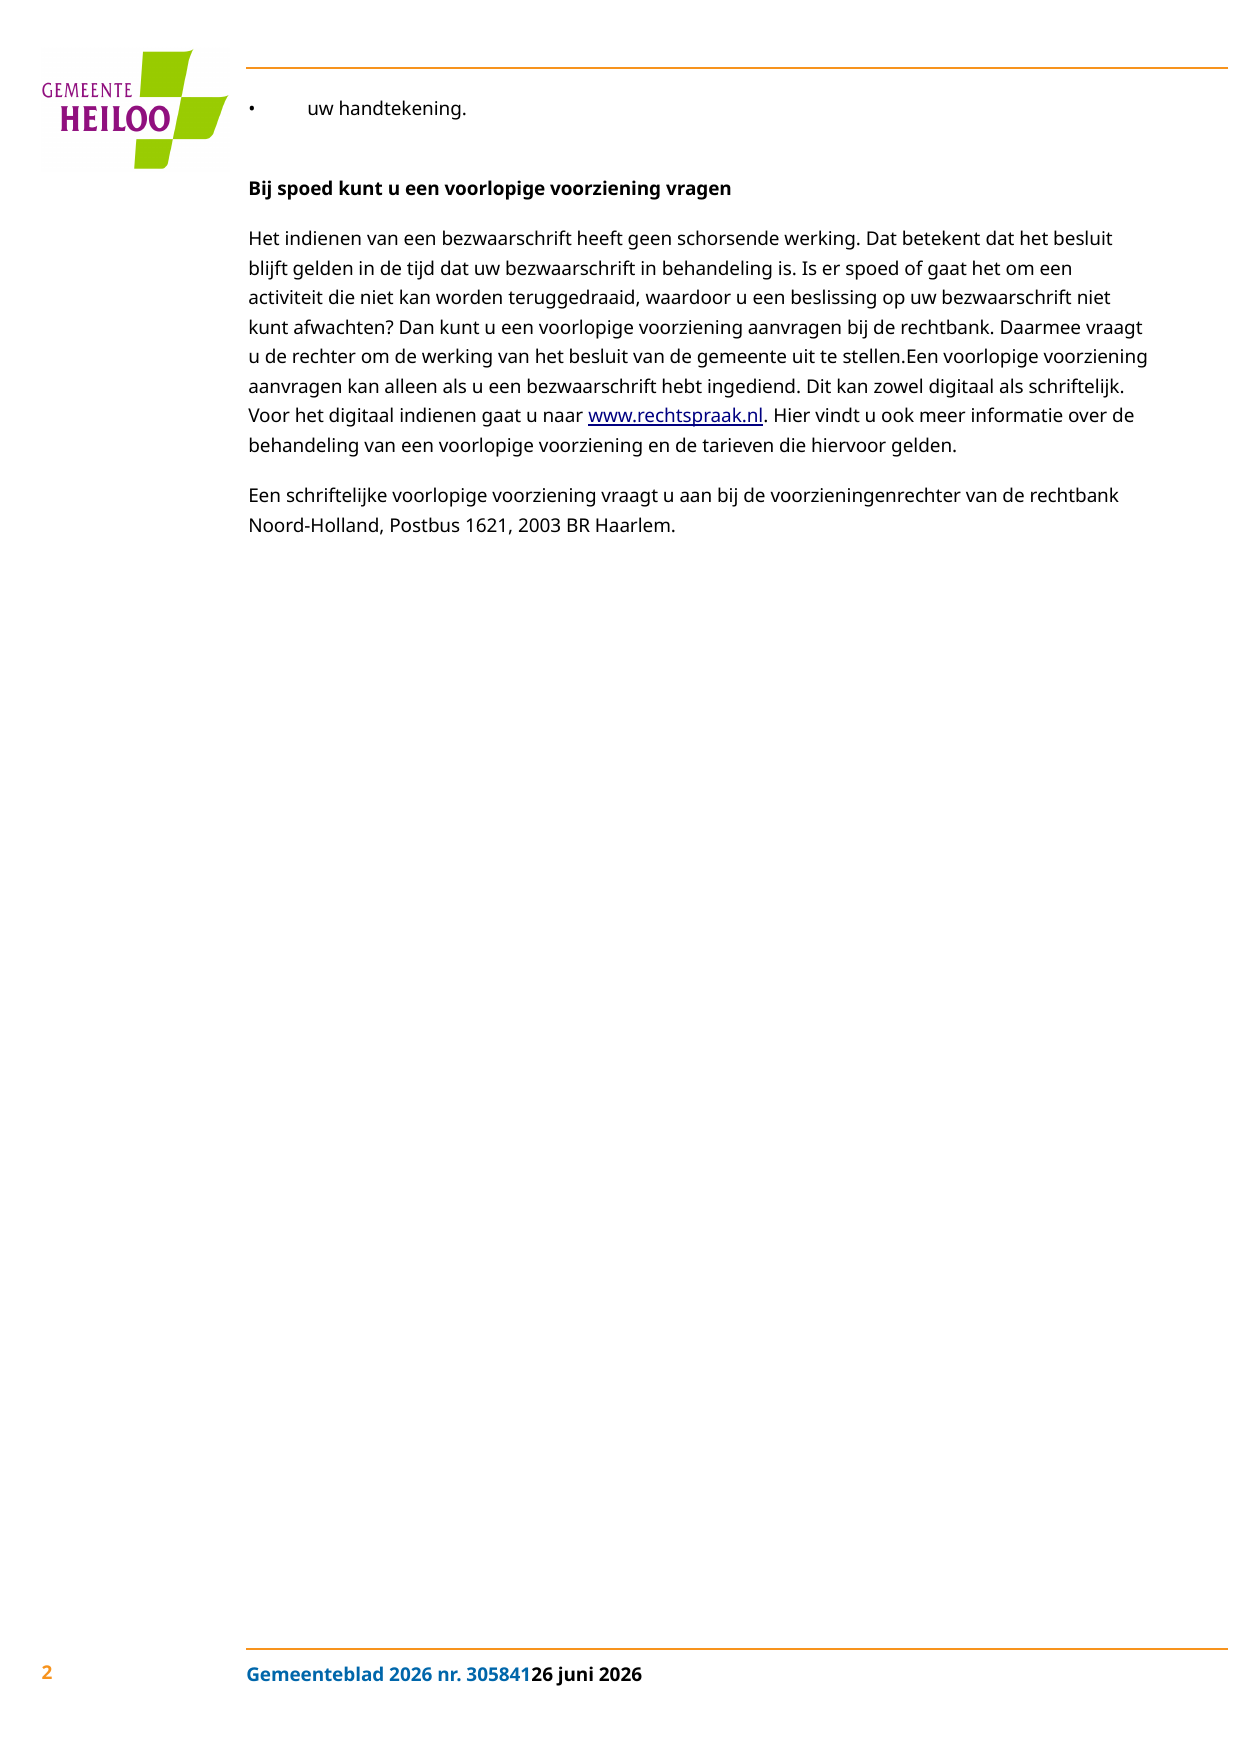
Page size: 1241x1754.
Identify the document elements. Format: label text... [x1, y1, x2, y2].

list uw handtekening. [248, 95, 1152, 121]
text Bij spoed kunt u een voorlopige voorziening vragen [248, 175, 1152, 201]
picture [41, 47, 231, 172]
text Het indienen van een bezwaarschrift heeft geen schorsende werking. Dat betekent dat het besluit blijft gelden in de tijd dat uw bezwaarschrift in behandeling is. Is er spoed of gaat het om een activiteit die niet kan worden teruggedraaid, waardoor u een beslissing op uw bezwaarschrift niet kunt afwachten? Dan kunt u een voorlopige voorziening aanvragen bij de rechtbank. Daarmee vraagt u de rechter om de werking van het besluit van de gemeente uit te stellen.Een voorlopige voorziening aanvragen kan alleen als u een bezwaarschrift hebt ingediend. Dit kan zowel digitaal als schriftelijk. Voor het digitaal indienen gaat u naar www.rechtspraak.nl. Hier vindt u ook meer informatie over de behandeling van een voorlopige voorziening en de tarieven die hiervoor gelden. [248, 225, 1152, 458]
text Een schriftelijke voorlopige voorziening vraagt u aan bij de voorzieningenrechter van de rechtbank Noord-Holland, Postbus 1621, 2003 BR Haarlem. [248, 483, 1152, 538]
